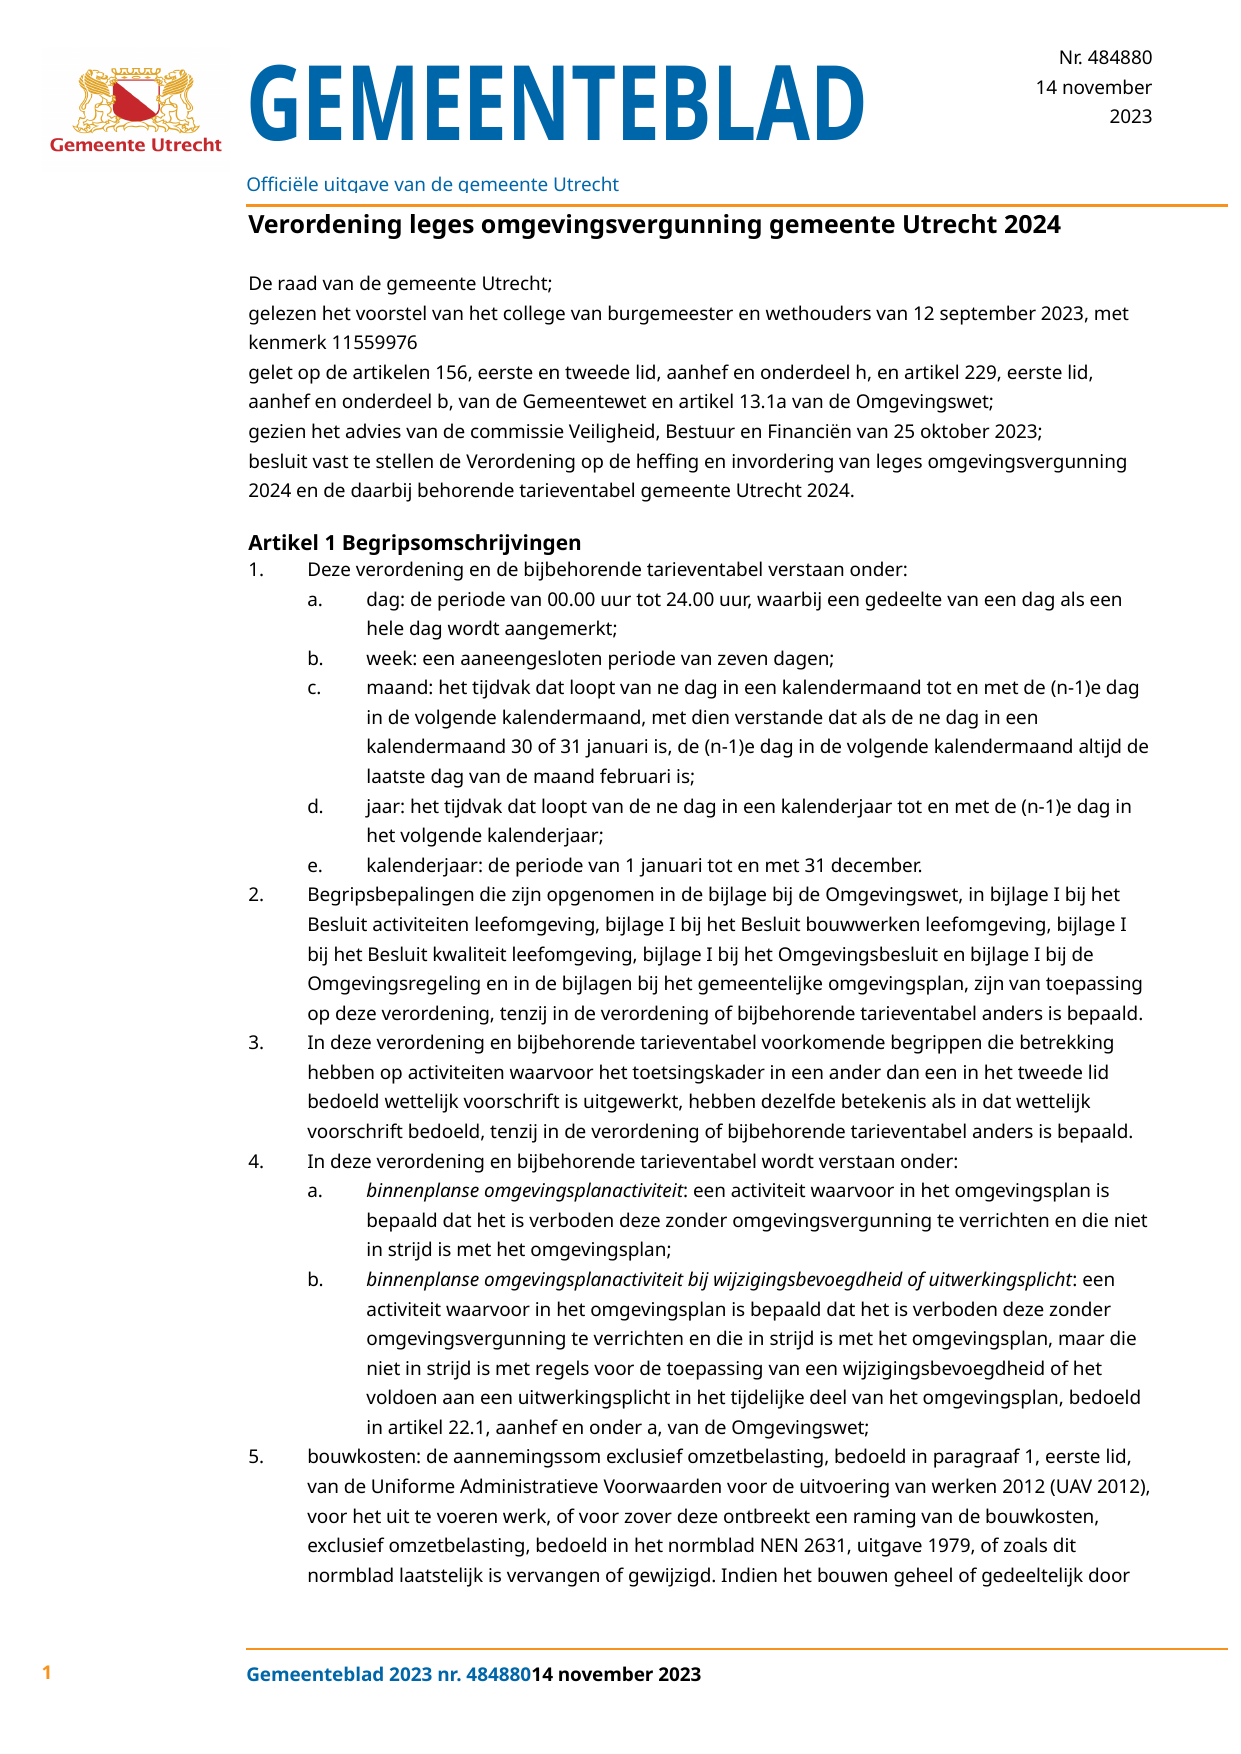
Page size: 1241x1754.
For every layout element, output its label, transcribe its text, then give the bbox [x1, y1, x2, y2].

text Verordening leges omgevingsvergunning gemeente Utrecht 2024 [248, 207, 1152, 241]
text gezien het advies van de commissie Veiligheid, Bestuur en Financiën van 25 oktober 2023; [248, 418, 1152, 444]
picture [41, 47, 231, 172]
text besluit vast te stellen de Verordening op de heffing en invordering van leges omgevingsvergunning 2024 en de daarbij behorende tarieventabel gemeente Utrecht 2024. [248, 448, 1152, 503]
list dag: de periode van 00.00 uur tot 24.00 uur, waarbij een gedeelte van een dag als een hele dag wordt aangemerkt; [307, 586, 1152, 641]
list Deze verordening en de bijbehorende tarieventabel verstaan onder: [248, 556, 1152, 582]
list kalenderjaar: de periode van 1 januari tot en met 31 december. [307, 852, 1152, 878]
list In deze verordening en bijbehorende tarieventabel wordt verstaan onder: [248, 1148, 1152, 1174]
list bouwkosten: de aannemingssom exclusief omzetbelasting, bedoeld in paragraaf 1, eerste lid, van de Uniforme Administratieve Voorwaarden voor de uitvoering van werken 2012 (UAV 2012), voor het uit te voeren werk, of voor zover deze ontbreekt een raming van de bouwkosten, exclusief omzetbelasting, bedoeld in het normblad NEN 2631, uitgave 1979, of zoals dit normblad laatstelijk is vervangen of gewijzigd. Indien het bouwen geheel of gedeeltelijk door [248, 1444, 1152, 1588]
text De raad van de gemeente Utrecht; [248, 270, 1152, 296]
list jaar: het tijdvak dat loopt van de ne dag in een kalenderjaar tot en met de (n-1)e dag in het volgende kalenderjaar; [307, 793, 1152, 848]
list maand: het tijdvak dat loopt van ne dag in een kalendermaand tot en met de (n-1)e dag in de volgende kalendermaand, met dien verstande dat als de ne dag in een kalendermaand 30 of 31 januari is, de (n-1)e dag in de volgende kalendermaand altijd de laatste dag van de maand februari is; [307, 674, 1152, 789]
list Begripsbepalingen die zijn opgenomen in de bijlage bij de Omgevingswet, in bijlage I bij het Besluit activiteiten leefomgeving, bijlage I bij het Besluit bouwwerken leefomgeving, bijlage I bij het Besluit kwaliteit leefomgeving, bijlage I bij het Omgevingsbesluit en bijlage I bij de Omgevingsregeling en in de bijlagen bij het gemeentelijke omgevingsplan, zijn van toepassing op deze verordening, tenzij in de verordening of bijbehorende tarieventabel anders is bepaald. [248, 882, 1152, 1026]
list binnenplanse omgevingsplanactiviteit: een activiteit waarvoor in het omgevingsplan is bepaald dat het is verboden deze zonder omgevingsvergunning te verrichten en die niet in strijd is met het omgevingsplan; [307, 1177, 1152, 1262]
list In deze verordening en bijbehorende tarieventabel voorkomende begrippen die betrekking hebben op activiteiten waarvoor het toetsingskader in een ander dan een in het tweede lid bedoeld wettelijk voorschrift is uitgewerkt, hebben dezelfde betekenis als in dat wettelijk voorschrift bedoeld, tenzij in de verordening of bijbehorende tarieventabel anders is bepaald. [248, 1029, 1152, 1144]
text gelezen het voorstel van het college van burgemeester en wethouders van 12 september 2023, met kenmerk 11559976 [248, 300, 1152, 355]
list week: een aaneengesloten periode van zeven dagen; [307, 645, 1152, 671]
text Artikel 1 Begripsomschrijvingen [248, 528, 1152, 556]
text gelet op de artikelen 156, eerste en tweede lid, aanhef en onderdeel h, en artikel 229, eerste lid, aanhef en onderdeel b, van de Gemeentewet en artikel 13.1a van de Omgevingswet; [248, 359, 1152, 414]
list binnenplanse omgevingsplanactiviteit bij wijzigingsbevoegdheid of uitwerkingsplicht: een activiteit waarvoor in het omgevingsplan is bepaald dat het is verboden deze zonder omgevingsvergunning te verrichten en die in strijd is met het omgevingsplan, maar die niet in strijd is met regels voor de toepassing van een wijzigingsbevoegdheid of het voldoen aan een uitwerkingsplicht in het tijdelijke deel van het omgevingsplan, bedoeld in artikel 22.1, aanhef en onder a, van de Omgevingswet; [307, 1266, 1152, 1440]
